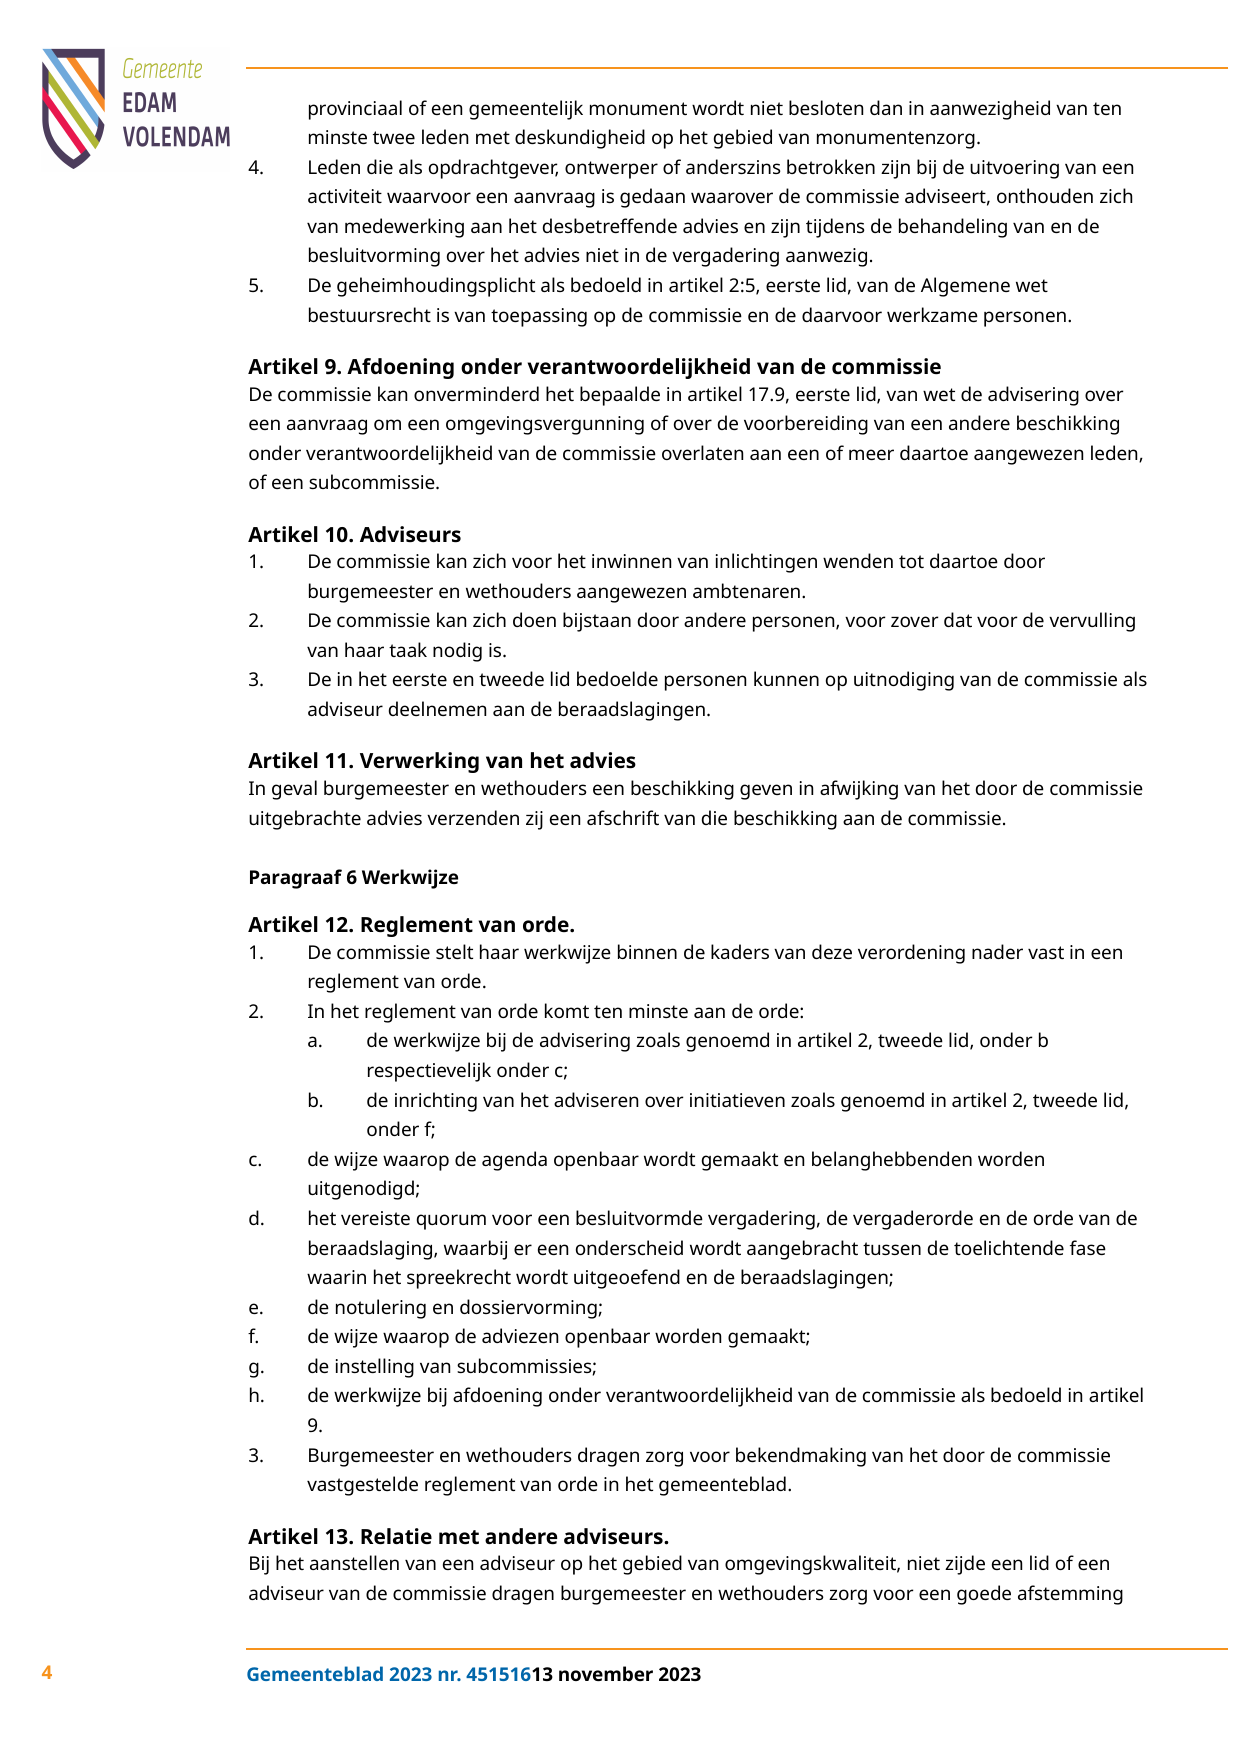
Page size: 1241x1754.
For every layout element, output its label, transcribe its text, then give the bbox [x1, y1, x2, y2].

list de wijze waarop de adviezen openbaar worden gemaakt; [248, 1323, 1152, 1349]
text Artikel 10. Adviseurs [248, 520, 1152, 548]
text Artikel 13. Relatie met andere adviseurs. [248, 1522, 1152, 1550]
list de wijze waarop de agenda openbaar wordt gemaakt en belanghebbenden worden uitgenodigd; [248, 1146, 1152, 1201]
list De commissie stelt haar werkwijze binnen de kaders van deze verordening nader vast in een reglement van orde. [248, 939, 1152, 994]
list De geheimhoudingsplicht als bedoeld in artikel 2:5, eerste lid, van de Algemene wet bestuursrecht is van toepassing op de commissie en de daarvoor werkzame personen. [248, 272, 1152, 328]
list de notulering en dossiervorming; [248, 1294, 1152, 1319]
list Burgemeester en wethouders dragen zorg voor bekendmaking van het door de commissie vastgestelde reglement van orde in het gemeenteblad. [248, 1442, 1152, 1497]
list De commissie kan zich doen bijstaan door andere personen, voor zover dat voor de vervulling van haar taak nodig is. [248, 607, 1152, 663]
list de instelling van subcommissies; [248, 1353, 1152, 1379]
text Artikel 12. Reglement van orde. [248, 910, 1152, 939]
text Bij het aanstellen van een adviseur op het gebied van omgevingskwaliteit, niet zijde een lid of een adviseur van de commissie dragen burgemeester en wethouders zorg voor een goede afstemming [248, 1550, 1152, 1606]
list de inrichting van het adviseren over initiatieven zoals genoemd in artikel 2, tweede lid, onder f; [307, 1087, 1152, 1142]
list de werkwijze bij afdoening onder verantwoordelijkheid van de commissie als bedoeld in artikel 9. [248, 1383, 1152, 1438]
text Artikel 9. Afdoening onder verantwoordelijkheid van de commissie [248, 352, 1152, 381]
list De commissie kan zich voor het inwinnen van inlichtingen wenden tot daartoe door burgemeester en wethouders aangewezen ambtenaren. [248, 548, 1152, 604]
list de werkwijze bij de advisering zoals genoemd in artikel 2, tweede lid, onder b respectievelijk onder c; [307, 1028, 1152, 1083]
text Paragraaf 6 Werkwijze [248, 864, 1152, 889]
list Leden die als opdrachtgever, ontwerper of anderszins betrokken zijn bij de uitvoering van een activiteit waarvoor een aanvraag is gedaan waarover de commissie adviseert, onthouden zich van medewerking aan het desbetreffende advies en zijn tijdens de behandeling van en de besluitvorming over het advies niet in de vergadering aanwezig. [248, 154, 1152, 268]
list provinciaal of een gemeentelijk monument wordt niet besloten dan in aanwezigheid van ten minste twee leden met deskundigheid op het gebied van monumentenzorg. [248, 95, 1152, 150]
text In geval burgemeester en wethouders een beschikking geven in afwijking van het door de commissie uitgebrachte advies verzenden zij een afschrift van die beschikking aan de commissie. [248, 775, 1152, 830]
text Artikel 11. Verwerking van het advies [248, 747, 1152, 775]
list De in het eerste en tweede lid bedoelde personen kunnen op uitnodiging van de commissie als adviseur deelnemen aan de beraadslagingen. [248, 667, 1152, 722]
list In het reglement van orde komt ten minste aan de orde: [248, 998, 1152, 1024]
list het vereiste quorum voor een besluitvormde vergadering, de vergaderorde en de orde van de beraadslaging, waarbij er een onderscheid wordt aangebracht tussen de toelichtende fase waarin het spreekrecht wordt uitgeoefend en de beraadslagingen; [248, 1205, 1152, 1290]
text De commissie kan onverminderd het bepaalde in artikel 17.9, eerste lid, van wet de advisering over een aanvraag om een omgevingsvergunning of over de voorbereiding van een andere beschikking onder verantwoordelijkheid van de commissie overlaten aan een of meer daartoe aangewezen leden, of een subcommissie. [248, 381, 1152, 495]
picture [41, 47, 231, 172]
